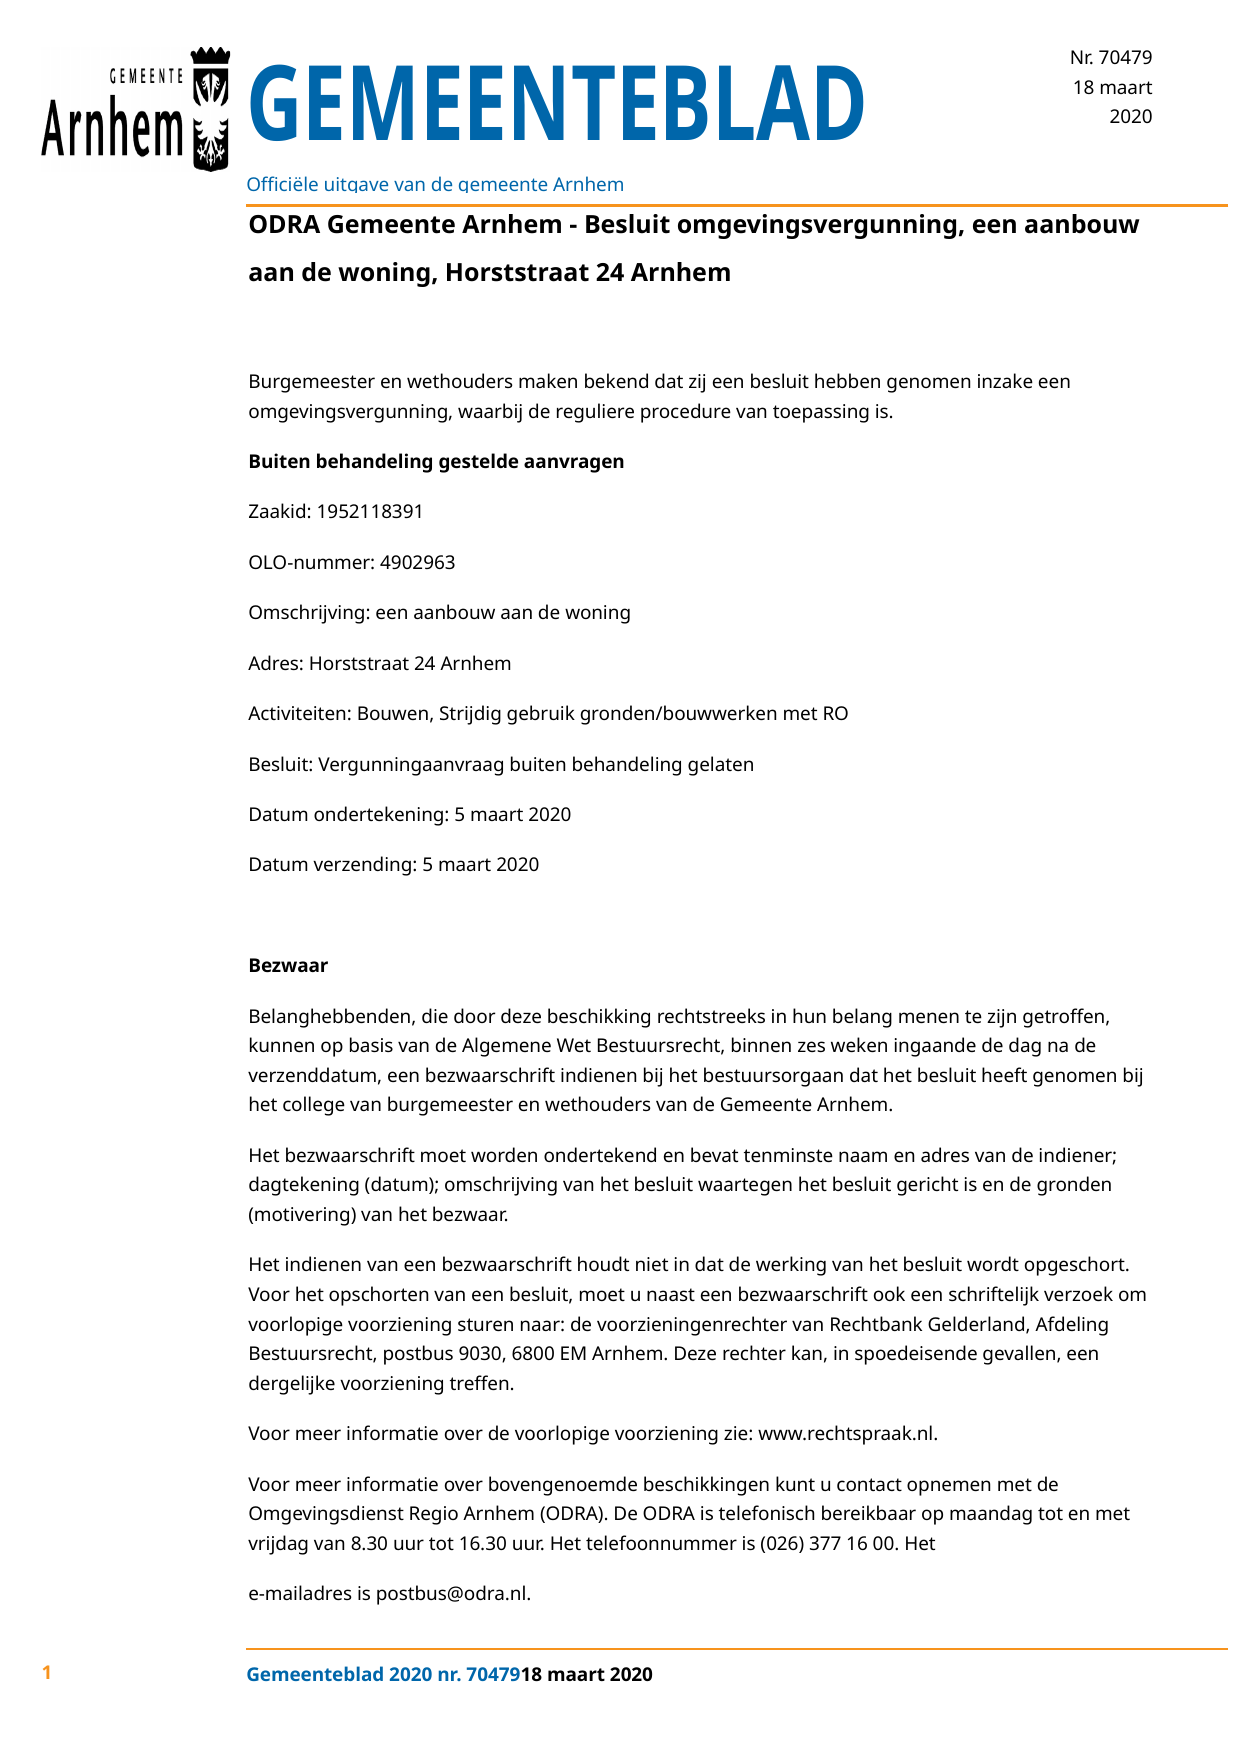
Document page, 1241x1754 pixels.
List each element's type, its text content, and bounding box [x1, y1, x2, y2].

text Het bezwaarschrift moet worden ondertekend en bevat tenminste naam en adres van de indiener; dagtekening (datum); omschrijving van het besluit waartegen het besluit gericht is en de gronden (motivering) van het bezwaar. [248, 1142, 1152, 1227]
text Het indienen van een bezwaarschrift houdt niet in dat de werking van het besluit wordt opgeschort. Voor het opschorten van een besluit, moet u naast een bezwaarschrift ook een schriftelijk verzoek om voorlopige voorziening sturen naar: de voorzieningenrechter van Rechtbank Gelderland, Afdeling Bestuursrecht, postbus 9030, 6800 EM Arnhem. Deze rechter kan, in spoedeisende gevallen, een dergelijke voorziening treffen. [248, 1252, 1152, 1396]
picture [41, 47, 231, 172]
text Zaakid: 1952118391 [248, 499, 1152, 524]
text Belanghebbenden, die door deze beschikking rechtstreeks in hun belang menen te zijn getroffen, kunnen op basis van de Algemene Wet Bestuursrecht, binnen zes weken ingaande de dag na de verzenddatum, een bezwaarschrift indienen bij het bestuursorgaan dat het besluit heeft genomen bij het college van burgemeester en wethouders van de Gemeente Arnhem. [248, 1003, 1152, 1117]
text Datum verzending: 5 maart 2020 [248, 852, 1152, 877]
text OLO-nummer: 4902963 [248, 549, 1152, 575]
text e-mailadres is postbus@odra.nl. [248, 1580, 1152, 1606]
text Voor meer informatie over de voorlopige voorziening zie: www.rechtspraak.nl. [248, 1420, 1152, 1446]
text Adres: Horststraat 24 Arnhem [248, 650, 1152, 676]
text ODRA Gemeente Arnhem - Besluit omgevingsvergunning, een aanbouw aan de woning, Horststraat 24 Arnhem [248, 207, 1152, 288]
text Datum ondertekening: 5 maart 2020 [248, 801, 1152, 827]
text Burgemeester en wethouders maken bekend dat zij een besluit hebben genomen inzake een omgevingsvergunning, waarbij de reguliere procedure van toepassing is. [248, 368, 1152, 424]
text Voor meer informatie over bovengenoemde beschikkingen kunt u contact opnemen met de Omgevingsdienst Regio Arnhem (ODRA). De ODRA is telefonisch bereikbaar op maandag tot en met vrijdag van 8.30 uur tot 16.30 uur. Het telefoonnummer is (026) 377 16 00. Het [248, 1471, 1152, 1556]
text Bezwaar [248, 952, 1152, 978]
text Activiteiten: Bouwen, Strijdig gebruik gronden/bouwwerken met RO [248, 700, 1152, 726]
text Besluit: Vergunningaanvraag buiten behandeling gelaten [248, 751, 1152, 777]
text Omschrijving: een aanbouw aan de woning [248, 599, 1152, 625]
text Buiten behandeling gestelde aanvragen [248, 448, 1152, 474]
